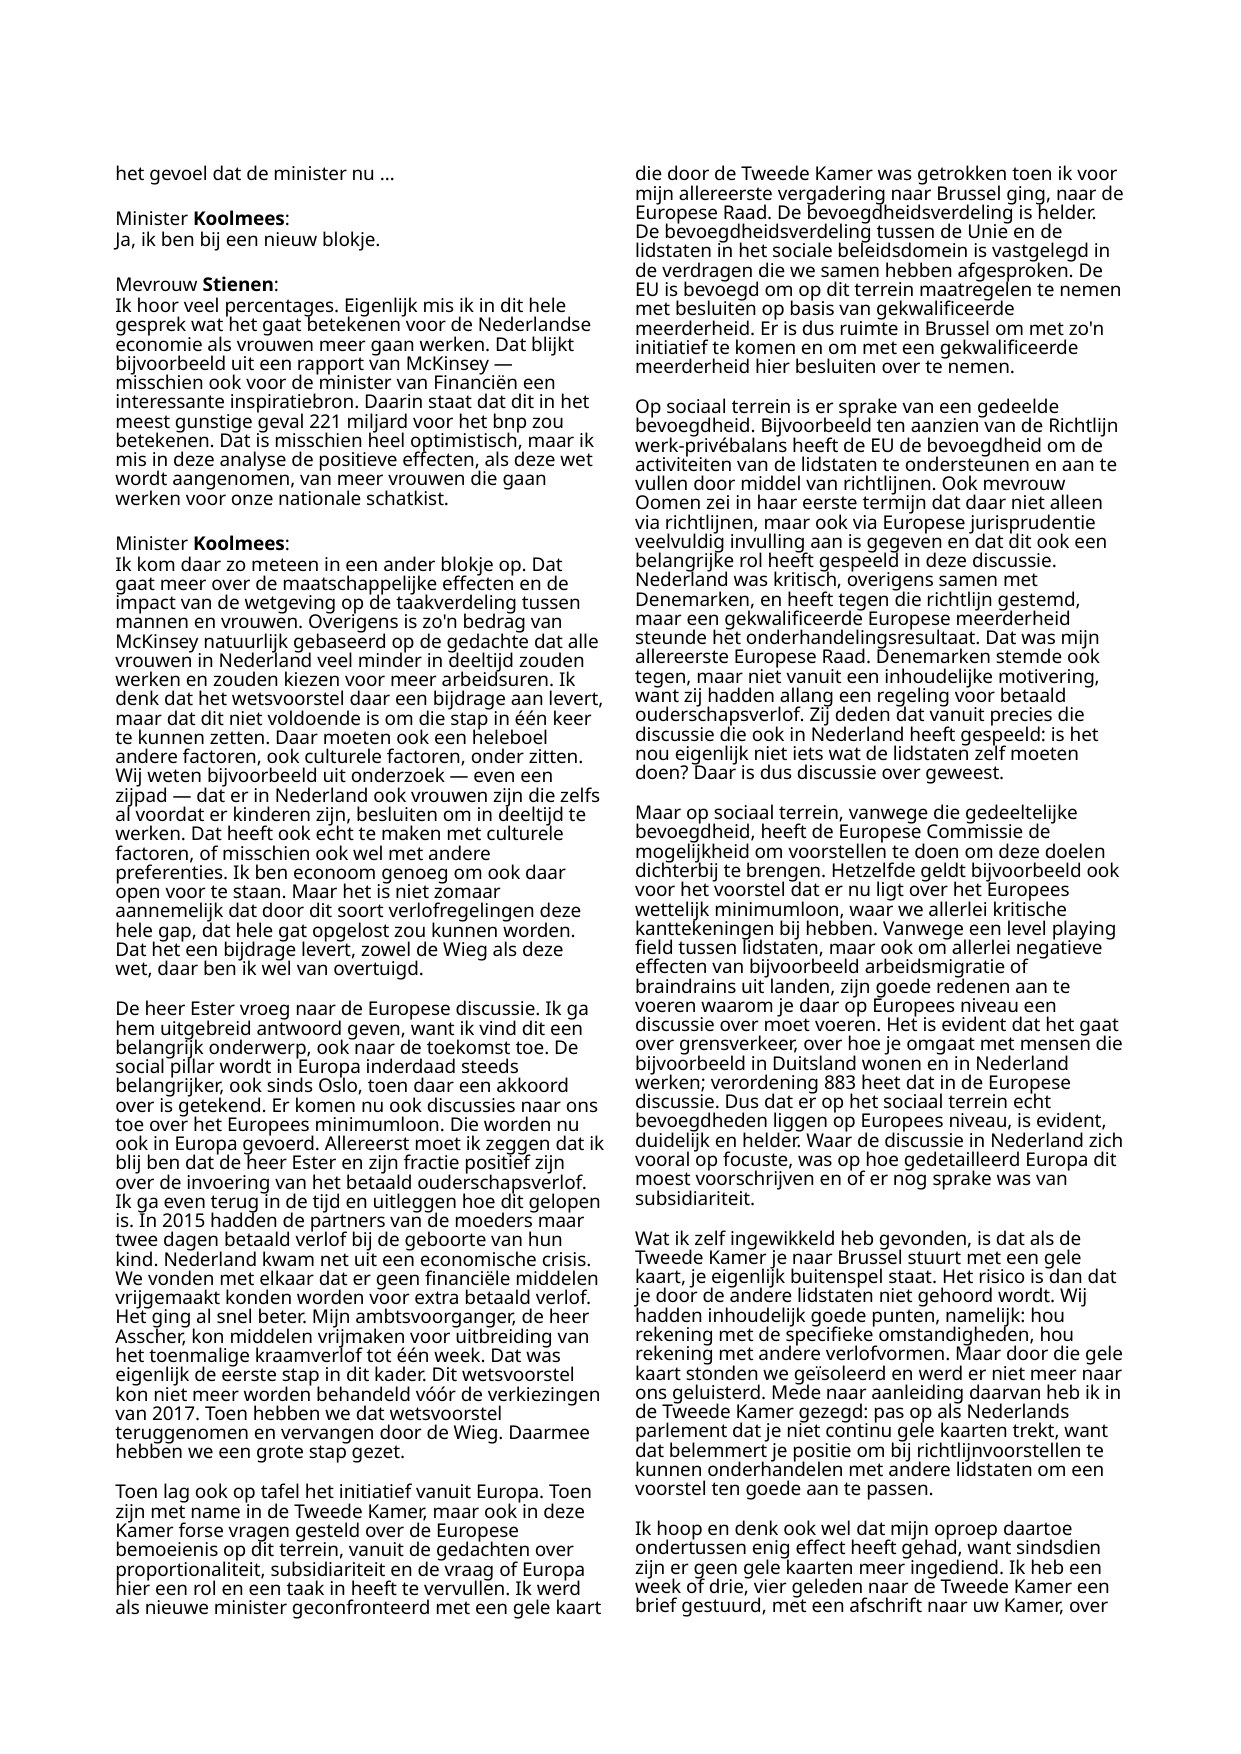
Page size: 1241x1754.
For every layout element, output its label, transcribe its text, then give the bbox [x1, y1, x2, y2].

text Ik kom daar zo meteen in een ander blokje op. Dat gaat meer over de maatschappelijke effecten en de impact van de wetgeving op de taakverdeling tussen mannen en vrouwen. Overigens is zo'n bedrag van McKinsey natuurlijk gebaseerd op de gedachte dat alle vrouwen in Nederland veel minder in deeltijd zouden werken en zouden kiezen voor meer arbeidsuren. Ik denk dat het wetsvoorstel daar een bijdrage aan levert, maar dat dit niet voldoende is om die stap in één keer te kunnen zetten. Daar moeten ook een heleboel andere factoren, ook culturele factoren, onder zitten. Wij weten bijvoorbeeld uit onderzoek — even een zijpad — dat er in Nederland ook vrouwen zijn die zelfs al voordat er kinderen zijn, besluiten om in deeltijd te werken. Dat heeft ook echt te maken met culturele factoren, of misschien ook wel met andere preferenties. Ik ben econoom genoeg om ook daar open voor te staan. Maar het is niet zomaar aannemelijk dat door dit soort verlofregelingen deze hele gap, dat hele gat opgelost zou kunnen worden. Dat het een bijdrage levert, zowel de Wieg als deze wet, daar ben ik wel van overtuigd. [115, 556, 605, 979]
text Ja, ik ben bij een nieuw blokje. [115, 231, 605, 250]
text het gevoel dat de minister nu … [115, 165, 605, 184]
text Op sociaal terrein is er sprake van een gedeelde bevoegdheid. Bijvoorbeeld ten aanzien van de Richtlijn werk-privébalans heeft de EU de bevoegdheid om de activiteiten van de lidstaten te ondersteunen en aan te vullen door middel van richtlijnen. Ook mevrouw Oomen zei in haar eerste termijn dat daar niet alleen via richtlijnen, maar ook via Europese jurisprudentie veelvuldig invulling aan is gegeven en dat dit ook een belangrijke rol heeft gespeeld in deze discussie. Nederland was kritisch, overigens samen met Denemarken, en heeft tegen die richtlijn gestemd, maar een gekwalificeerde Europese meerderheid steunde het onderhandelingsresultaat. Dat was mijn allereerste Europese Raad. Denemarken stemde ook tegen, maar niet vanuit een inhoudelijke motivering, want zij hadden allang een regeling voor betaald ouderschapsverlof. Zij deden dat vanuit precies die discussie die ook in Nederland heeft gespeeld: is het nou eigenlijk niet iets wat de lidstaten zelf moeten doen? Daar is dus discussie over geweest. [635, 398, 1125, 783]
text Maar op sociaal terrein, vanwege die gedeeltelijke bevoegdheid, heeft de Europese Commissie de mogelijkheid om voorstellen te doen om deze doelen dichterbij te brengen. Hetzelfde geldt bijvoorbeeld ook voor het voorstel dat er nu ligt over het Europees wettelijk minimumloon, waar we allerlei kritische kanttekeningen bij hebben. Vanwege een level playing field tussen lidstaten, maar ook om allerlei negatieve effecten van bijvoorbeeld arbeidsmigratie of braindrains uit landen, zijn goede redenen aan te voeren waarom je daar op Europees niveau een discussie over moet voeren. Het is evident dat het gaat over grensverkeer, over hoe je omgaat met mensen die bijvoorbeeld in Duitsland wonen en in Nederland werken; verordening 883 heet dat in de Europese discussie. Dus dat er op het sociaal terrein echt bevoegdheden liggen op Europees niveau, is evident, duidelijk en helder. Waar de discussie in Nederland zich vooral op focuste, was op hoe gedetailleerd Europa dit moest voorschrijven en of er nog sprake was van subsidiariteit. [635, 804, 1125, 1209]
text Wat ik zelf ingewikkeld heb gevonden, is dat als de Tweede Kamer je naar Brussel stuurt met een gele kaart, je eigenlijk buitenspel staat. Het risico is dan dat je door de andere lidstaten niet gehoord wordt. Wij hadden inhoudelijk goede punten, namelijk: hou rekening met de specifieke omstandigheden, hou rekening met andere verlofvormen. Maar door die gele kaart stonden we geïsoleerd en werd er niet meer naar ons geluisterd. Mede naar aanleiding daarvan heb ik in de Tweede Kamer gezegd: pas op als Nederlands parlement dat je niet continu gele kaarten trekt, want dat belemmert je positie om bij richtlijnvoorstellen te kunnen onderhandelen met andere lidstaten om een voorstel ten goede aan te passen. [635, 1229, 1125, 1499]
text Ik hoor veel percentages. Eigenlijk mis ik in dit hele gesprek wat het gaat betekenen voor de Nederlandse economie als vrouwen meer gaan werken. Dat blijkt bijvoorbeeld uit een rapport van McKinsey — misschien ook voor de minister van Financiën een interessante inspiratiebron. Daarin staat dat dit in het meest gunstige geval 221 miljard voor het bnp zou betekenen. Dat is misschien heel optimistisch, maar ik mis in deze analyse de positieve effecten, als deze wet wordt aangenomen, van meer vrouwen die gaan werken voor onze nationale schatkist. [115, 297, 605, 509]
text De heer Ester vroeg naar de Europese discussie. Ik ga hem uitgebreid antwoord geven, want ik vind dit een belangrijk onderwerp, ook naar de toekomst toe. De social pillar wordt in Europa inderdaad steeds belangrijker, ook sinds Oslo, toen daar een akkoord over is getekend. Er komen nu ook discussies naar ons toe over het Europees minimumloon. Die worden nu ook in Europa gevoerd. Allereerst moet ik zeggen dat ik blij ben dat de heer Ester en zijn fractie positief zijn over de invoering van het betaald ouderschapsverlof. Ik ga even terug in de tijd en uitleggen hoe dit gelopen is. In 2015 hadden de partners van de moeders maar twee dagen betaald verlof bij de geboorte van hun kind. Nederland kwam net uit een economische crisis. We vonden met elkaar dat er geen financiële middelen vrijgemaakt konden worden voor extra betaald verlof. Het ging al snel beter. Mijn ambtsvoorganger, de heer Asscher, kon middelen vrijmaken voor uitbreiding van het toenmalige kraamverlof tot één week. Dat was eigenlijk de eerste stap in dit kader. Dit wetsvoorstel kon niet meer worden behandeld vóór de verkiezingen van 2017. Toen hebben we dat wetsvoorstel teruggenomen en vervangen door de Wieg. Daarmee hebben we een grote stap gezet. [115, 1000, 605, 1463]
text Toen lag ook op tafel het initiatief vanuit Europa. Toen zijn met name in de Tweede Kamer, maar ook in deze Kamer forse vragen gesteld over de Europese bemoeienis op dit terrein, vanuit de gedachten over proportionaliteit, subsidiariteit en de vraag of Europa hier een rol en een taak in heeft te vervullen. Ik werd als nieuwe minister geconfronteerd met een gele kaart [115, 1483, 605, 1618]
text die door de Tweede Kamer was getrokken toen ik voor mijn allereerste vergadering naar Brussel ging, naar de Europese Raad. De bevoegdheidsverdeling is helder. De bevoegdheidsverdeling tussen de Unie en de lidstaten in het sociale beleidsdomein is vastgelegd in de verdragen die we samen hebben afgesproken. De EU is bevoegd om op dit terrein maatregelen te nemen met besluiten op basis van gekwalificeerde meerderheid. Er is dus ruimte in Brussel om met zo'n initiatief te komen en om met een gekwalificeerde meerderheid hier besluiten over te nemen. [635, 165, 1125, 377]
text Mevrouw Stienen: [115, 271, 605, 297]
text Ik hoop en denk ook wel dat mijn oproep daartoe ondertussen enig effect heeft gehad, want sindsdien zijn er geen gele kaarten meer ingediend. Ik heb een week of drie, vier geleden naar de Tweede Kamer een brief gestuurd, met een afschrift naar uw Kamer, over [635, 1520, 1125, 1616]
text Minister Koolmees: [115, 530, 605, 556]
text Minister Koolmees: [115, 205, 605, 231]
